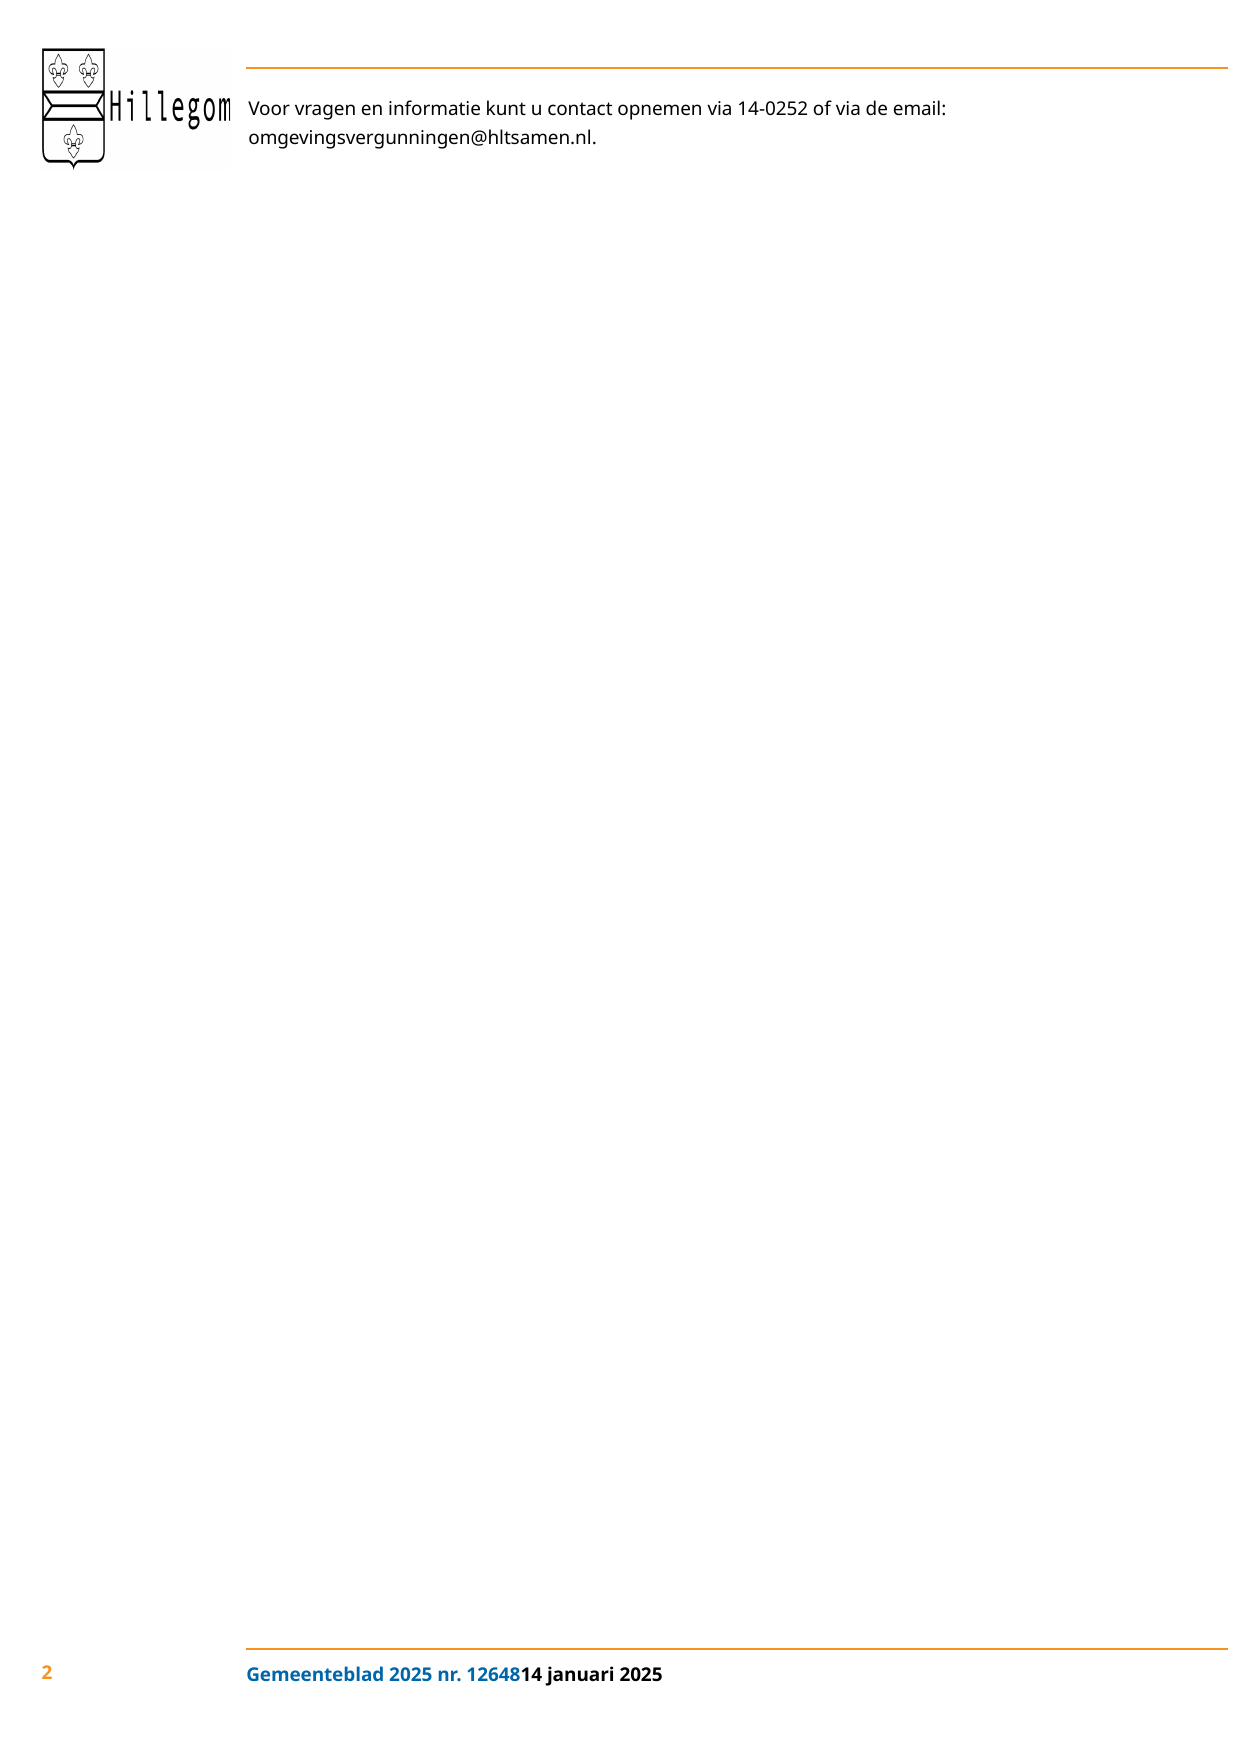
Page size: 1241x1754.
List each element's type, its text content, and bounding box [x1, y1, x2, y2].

text Voor vragen en informatie kunt u contact opnemen via 14-0252 of via de email: omgevingsvergunningen@hltsamen.nl. [248, 95, 1152, 150]
picture [41, 47, 231, 172]
